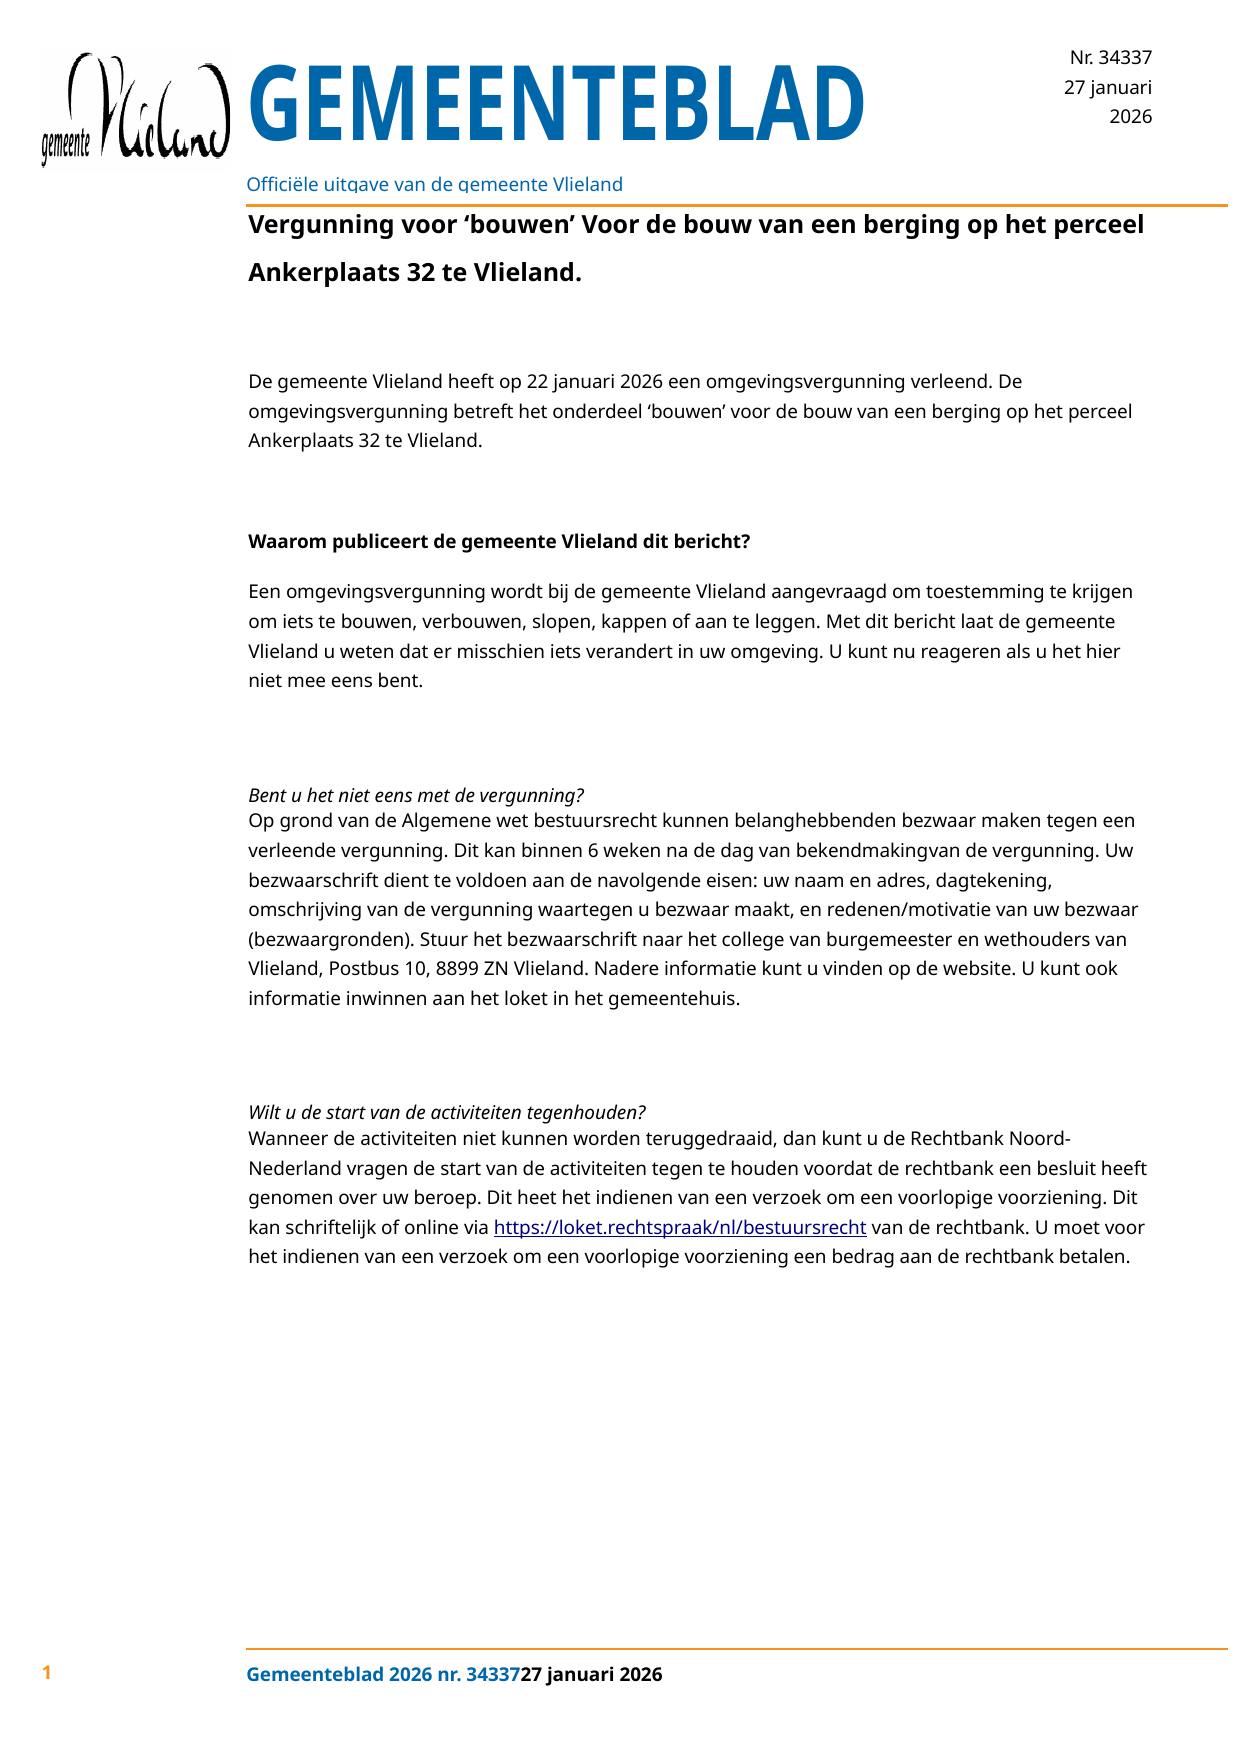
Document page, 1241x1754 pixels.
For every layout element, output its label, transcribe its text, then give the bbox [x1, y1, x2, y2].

text Wanneer de activiteiten niet kunnen worden teruggedraaid, dan kunt u de Rechtbank Noord-Nederland vragen de start van de activiteiten tegen te houden voordat de rechtbank een besluit heeft genomen over uw beroep. Dit heet het indienen van een verzoek om een voorlopige voorziening. Dit kan schriftelijk of online via https://loket.rechtspraak/nl/bestuursrecht van de rechtbank. U moet voor het indienen van een verzoek om een voorlopige voorziening een bedrag aan de rechtbank betalen. [248, 1125, 1152, 1269]
text Waarom publiceert de gemeente Vlieland dit bericht? [248, 528, 1152, 554]
text Wilt u de start van de activiteiten tegenhouden? [248, 1099, 1152, 1125]
text Bent u het niet eens met de vergunning? [248, 782, 1152, 808]
text Een omgevingsvergunning wordt bij de gemeente Vlieland aangevraagd om toestemming te krijgen om iets te bouwen, verbouwen, slopen, kappen of aan te leggen. Met dit bericht laat de gemeente Vlieland u weten dat er misschien iets verandert in uw omgeving. U kunt nu reageren als u het hier niet mee eens bent. [248, 579, 1152, 693]
picture [41, 47, 231, 172]
text Op grond van de Algemene wet bestuursrecht kunnen belanghebbenden bezwaar maken tegen een verleende vergunning. Dit kan binnen 6 weken na de dag van bekendmakingvan de vergunning. Uw bezwaarschrift dient te voldoen aan de navolgende eisen: uw naam en adres, dagtekening, omschrijving van de vergunning waartegen u bezwaar maakt, en redenen/motivatie van uw bezwaar (bezwaargronden). Stuur het bezwaarschrift naar het college van burgemeester en wethouders van Vlieland, Postbus 10, 8899 ZN Vlieland. Nadere informatie kunt u vinden op de website. U kunt ook informatie inwinnen aan het loket in het gemeentehuis. [248, 808, 1152, 1011]
text Vergunning voor ‘bouwen’ Voor de bouw van een berging op het perceel Ankerplaats 32 te Vlieland. [248, 207, 1152, 288]
text De gemeente Vlieland heeft op 22 januari 2026 een omgevingsvergunning verleend. De omgevingsvergunning betreft het onderdeel ‘bouwen’ voor de bouw van een berging op het perceel Ankerplaats 32 te Vlieland. [248, 368, 1152, 453]
